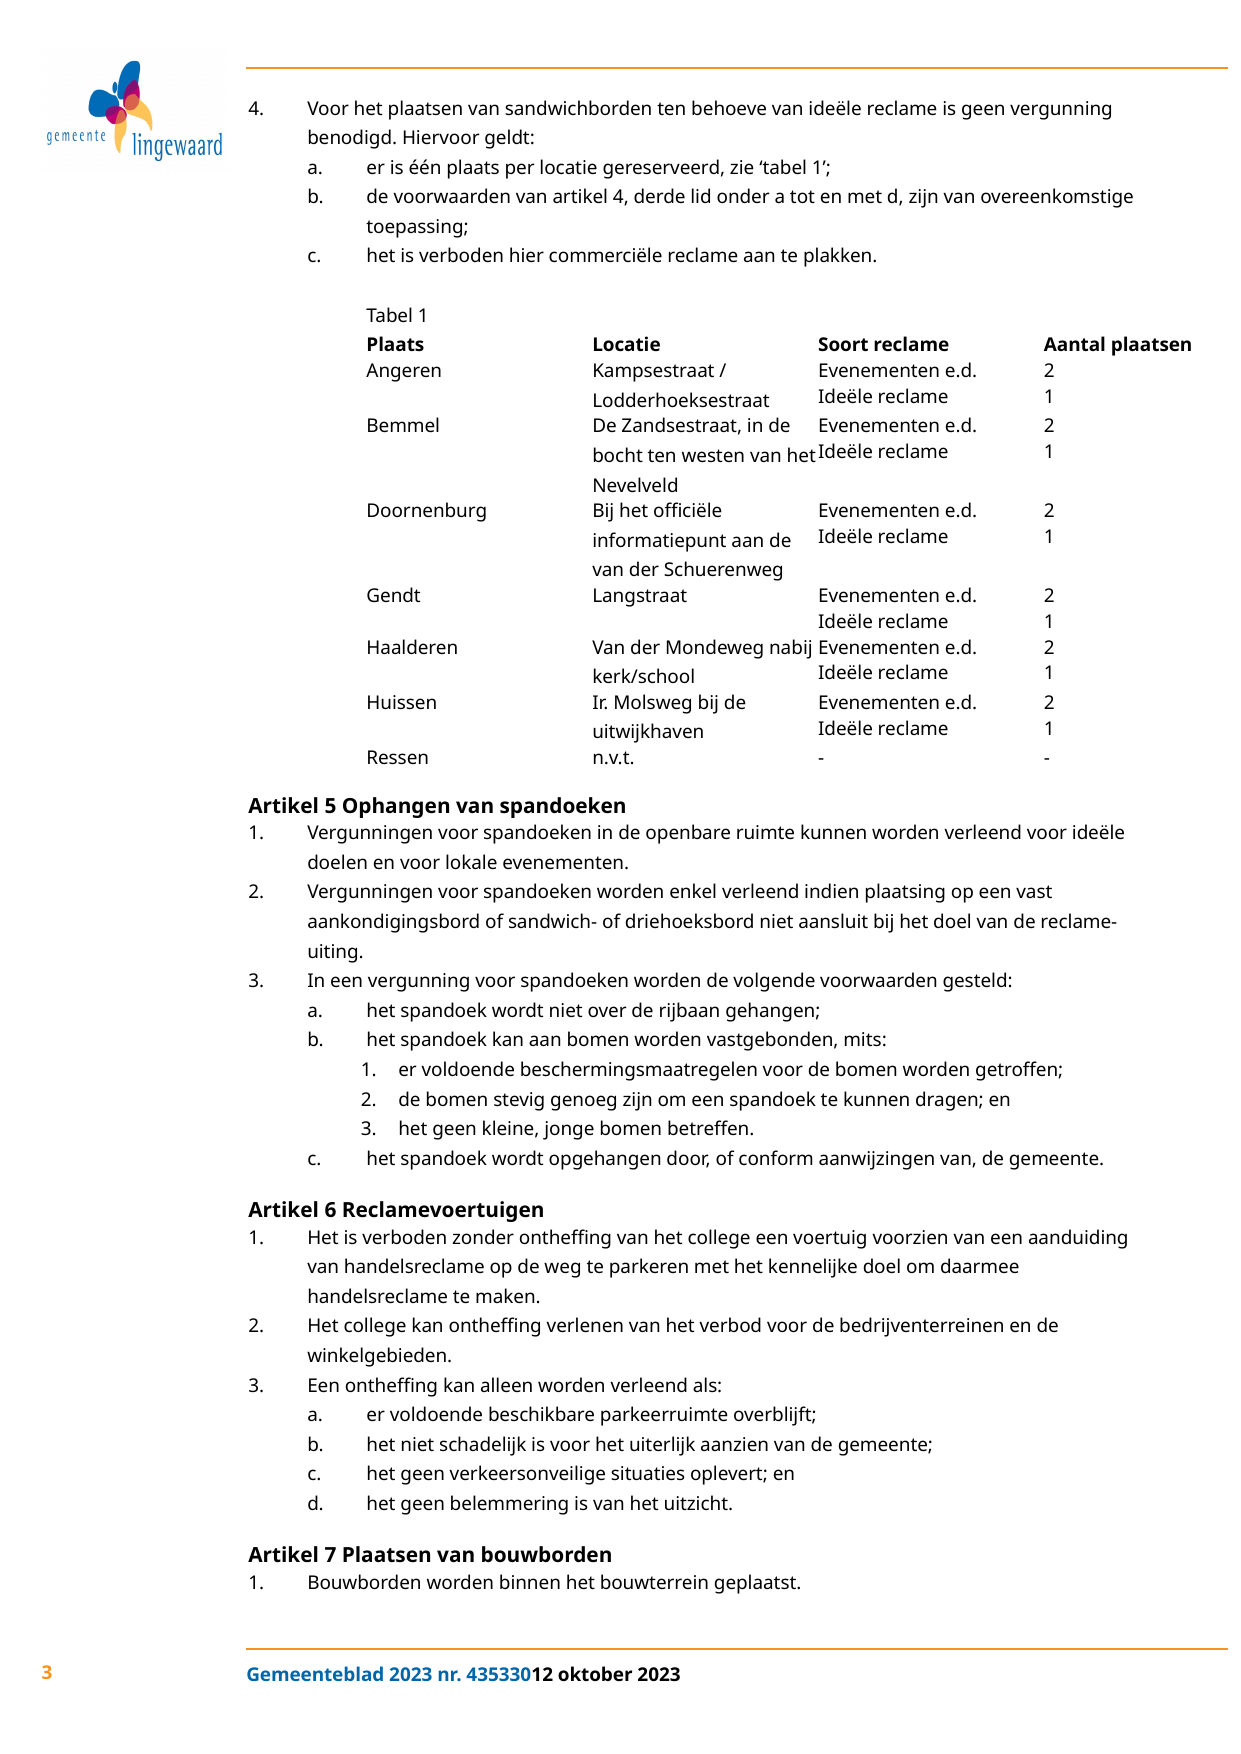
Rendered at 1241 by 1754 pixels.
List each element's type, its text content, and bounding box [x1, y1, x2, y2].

table_header Soort reclame [818, 332, 1044, 357]
table_cell Gendt [366, 583, 592, 634]
table_cell 2 [1044, 689, 1240, 715]
table_cell Evenementen e.d. [818, 413, 1044, 438]
list Vergunningen voor spandoeken in de openbare ruimte kunnen worden verleend voor ideële doelen en voor lokale evenementen. [248, 819, 1152, 875]
table_cell Ideële reclame [818, 608, 1044, 634]
table_cell Angeren [366, 357, 592, 413]
table_cell Evenementen e.d. [818, 583, 1044, 608]
table_cell Evenementen e.d. [818, 689, 1044, 715]
table_cell Doornenburg [366, 498, 592, 582]
list Een ontheffing kan alleen worden verleend als: [248, 1372, 1152, 1397]
table_cell Ideële reclame [818, 438, 1044, 497]
table_cell Ideële reclame [818, 660, 1044, 689]
list het spandoek kan aan bomen worden vastgebonden, mits: [307, 1027, 1152, 1052]
table_cell 1 [1044, 660, 1240, 689]
list Het is verboden zonder ontheffing van het college een voertuig voorzien van een aanduiding van handelsreclame op de weg te parkeren met het kennelijke doel om daarmee handelsreclame te maken. [248, 1224, 1152, 1309]
list het spandoek wordt opgehangen door, of conform aanwijzingen van, de gemeente. [307, 1145, 1152, 1171]
table_cell Bij het officiële informatiepunt aan de van der Schuerenweg [592, 498, 818, 582]
table_cell 1 [1044, 438, 1240, 497]
list het geen belemmering is van het uitzicht. [307, 1490, 1152, 1516]
text Artikel 7 Plaatsen van bouwborden [248, 1541, 1152, 1569]
table_cell Ir. Molsweg bij de uitwijkhaven [592, 689, 818, 744]
table_cell n.v.t. [592, 745, 818, 770]
list er is één plaats per locatie gereserveerd, zie ‘tabel 1’; [307, 154, 1152, 180]
list het spandoek wordt niet over de rijbaan gehangen; [307, 997, 1152, 1023]
list er voldoende beschermingsmaatregelen voor de bomen worden getroffen; [361, 1056, 1152, 1082]
table_header Locatie [592, 332, 818, 357]
table_cell Bemmel [366, 413, 592, 497]
list het niet schadelijk is voor het uiterlijk aanzien van de gemeente; [307, 1431, 1152, 1457]
table_cell 2 [1044, 498, 1240, 523]
table_cell Haalderen [366, 634, 592, 689]
table_header Plaats [366, 332, 592, 357]
list Voor het plaatsen van sandwichborden ten behoeve van ideële reclame is geen vergunning benodigd. Hiervoor geldt: [248, 95, 1152, 150]
table_cell 1 [1044, 383, 1240, 413]
table_cell Ideële reclame [818, 383, 1044, 413]
table_cell 1 [1044, 715, 1240, 744]
table_cell Ideële reclame [818, 523, 1044, 582]
picture [41, 47, 231, 172]
list In een vergunning voor spandoeken worden de volgende voorwaarden gesteld: [248, 967, 1152, 993]
table_header Aantal plaatsen [1044, 332, 1240, 357]
table_cell 1 [1044, 608, 1240, 634]
table_cell De Zandsestraat, in de bocht ten westen van het Nevelveld [592, 413, 818, 497]
list er voldoende beschikbare parkeerruimte overblijft; [307, 1401, 1152, 1427]
table_cell 1 [1044, 523, 1240, 582]
list Tabel 1 [307, 302, 1152, 328]
text Artikel 5 Ophangen van spandoeken [248, 791, 1152, 819]
table_cell Evenementen e.d. [818, 634, 1044, 659]
table_cell Kampsestraat / Lodderhoeksestraat [592, 357, 818, 413]
table_cell - [818, 745, 1044, 770]
table_cell Evenementen e.d. [818, 357, 1044, 383]
table_cell 2 [1044, 413, 1240, 438]
table_cell - [1044, 745, 1240, 770]
table_cell 2 [1044, 357, 1240, 383]
list Het college kan ontheffing verlenen van het verbod voor de bedrijventerreinen en de winkelgebieden. [248, 1313, 1152, 1368]
table_cell Langstraat [592, 583, 818, 634]
table_cell Ideële reclame [818, 715, 1044, 744]
list de voorwaarden van artikel 4, derde lid onder a tot en met d, zijn van overeenkomstige toepassing; [307, 183, 1152, 239]
table_cell Van der Mondeweg nabij kerk/school [592, 634, 818, 689]
text Artikel 6 Reclamevoertuigen [248, 1195, 1152, 1224]
table_cell Ressen [366, 745, 592, 770]
list het geen verkeersonveilige situaties oplevert; en [307, 1461, 1152, 1486]
list de bomen stevig genoeg zijn om een spandoek te kunnen dragen; en [361, 1086, 1152, 1112]
list Bouwborden worden binnen het bouwterrein geplaatst. [248, 1569, 1152, 1595]
list het is verboden hier commerciële reclame aan te plakken. [307, 243, 1152, 268]
list Vergunningen voor spandoeken worden enkel verleend indien plaatsing op een vast aankondigingsbord of sandwich- of driehoeksbord niet aansluit bij het doel van de reclame-uiting. [248, 879, 1152, 964]
table_cell Huissen [366, 689, 592, 744]
table_cell Evenementen e.d. [818, 498, 1044, 523]
table_cell 2 [1044, 583, 1240, 608]
table_cell 2 [1044, 634, 1240, 659]
list het geen kleine, jonge bomen betreffen. [361, 1115, 1152, 1141]
